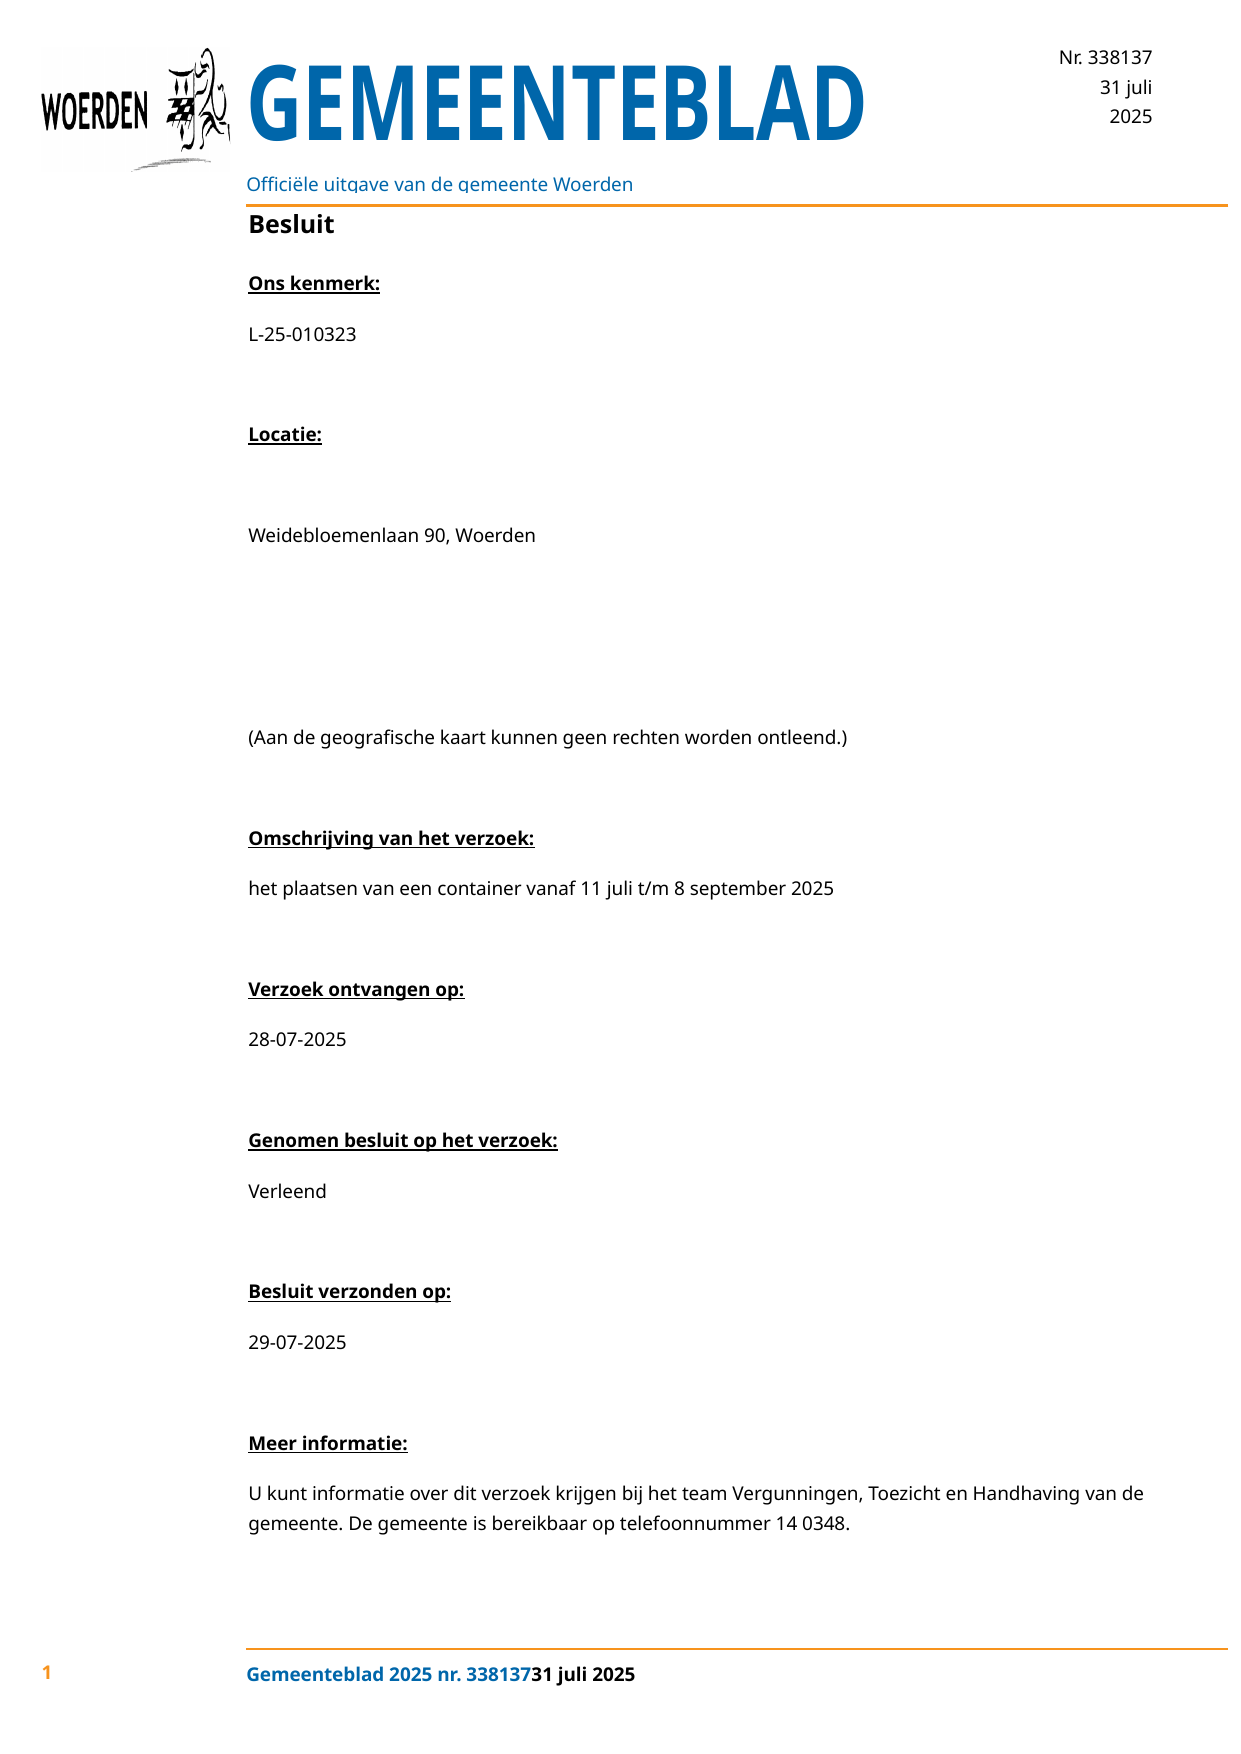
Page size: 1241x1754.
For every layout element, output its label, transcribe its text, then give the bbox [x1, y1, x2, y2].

text U kunt informatie over dit verzoek krijgen bij het team Vergunningen, Toezicht en Handhaving van de gemeente. De gemeente is bereikbaar op telefoonnummer 14 0348. [248, 1480, 1152, 1536]
text Besluit [248, 207, 1152, 241]
text (Aan de geografische kaart kunnen geen rechten worden ontleend.) [248, 724, 1152, 750]
text het plaatsen van een container vanaf 11 juli t/m 8 september 2025 [248, 875, 1152, 901]
picture [41, 47, 231, 172]
text Genomen besluit op het verzoek: [248, 1127, 1152, 1153]
text Verleend [248, 1178, 1152, 1203]
text L-25-010323 [248, 321, 1152, 346]
text Verzoek ontvangen op: [248, 976, 1152, 1002]
text Besluit verzonden op: [248, 1279, 1152, 1304]
text Ons kenmerk: [248, 270, 1152, 296]
text Omschrijving van het verzoek: [248, 825, 1152, 851]
text Locatie: [248, 422, 1152, 447]
text Weidebloemenlaan 90, Woerden [248, 522, 1152, 548]
text 28-07-2025 [248, 1027, 1152, 1052]
text 29-07-2025 [248, 1329, 1152, 1355]
text Meer informatie: [248, 1430, 1152, 1456]
